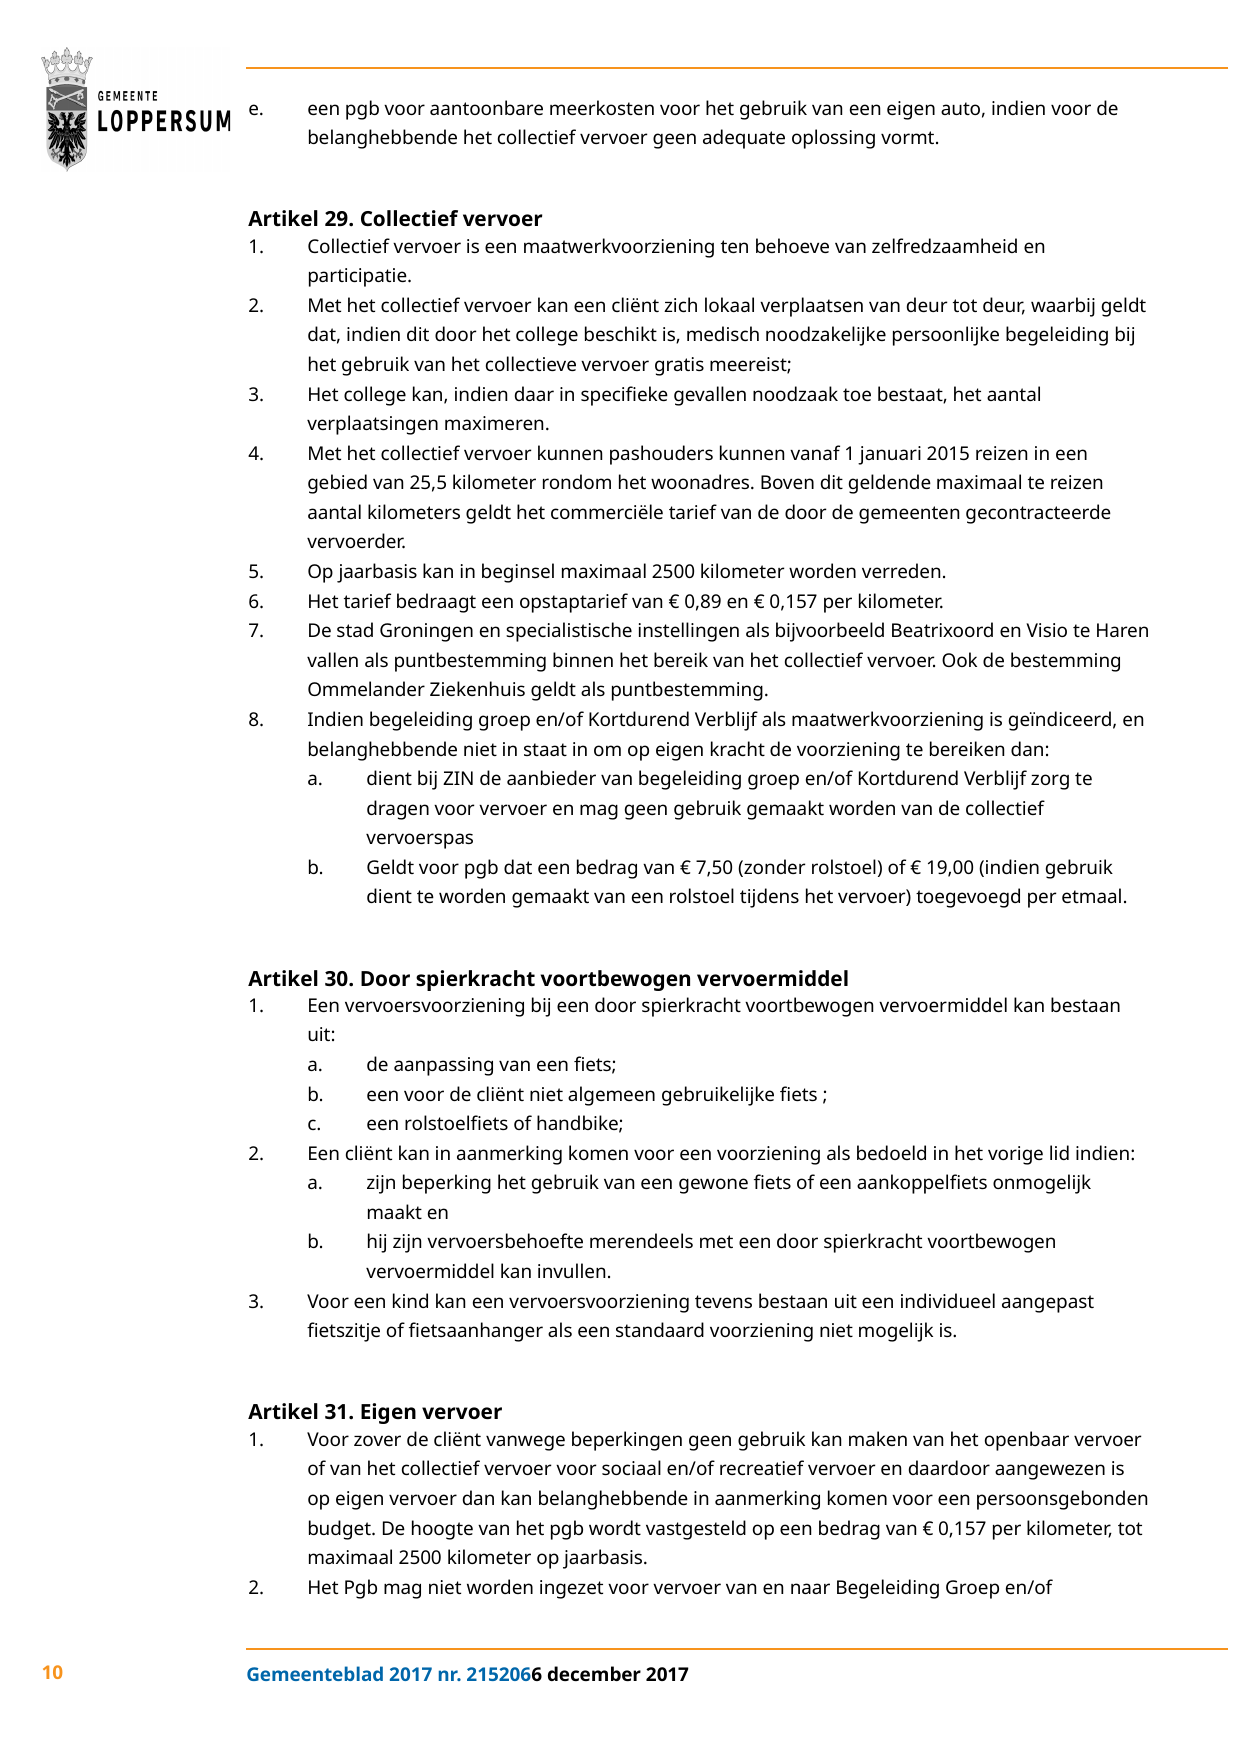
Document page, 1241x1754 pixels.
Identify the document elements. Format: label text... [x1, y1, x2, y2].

list dient bij ZIN de aanbieder van begeleiding groep en/of Kortdurend Verblijf zorg te dragen voor vervoer en mag geen gebruik gemaakt worden van de collectief vervoerspas [307, 765, 1152, 850]
list zijn beperking het gebruik van een gewone fiets of een aankoppelfiets onmogelijk maakt en [307, 1169, 1152, 1225]
list De stad Groningen en specialistische instellingen als bijvoorbeeld Beatrixoord en Visio te Haren vallen als puntbestemming binnen het bereik van het collectief vervoer. Ook de bestemming Ommelander Ziekenhuis geldt als puntbestemming. [248, 617, 1152, 702]
list Het Pgb mag niet worden ingezet voor vervoer van en naar Begeleiding Groep en/of [248, 1574, 1152, 1599]
list Met het collectief vervoer kunnen pashouders kunnen vanaf 1 januari 2015 reizen in een gebied van 25,5 kilometer rondom het woonadres. Boven dit geldende maximaal te reizen aantal kilometers geldt het commerciële tarief van de door de gemeenten gecontracteerde vervoerder. [248, 440, 1152, 554]
list een pgb voor aantoonbare meerkosten voor het gebruik van een eigen auto, indien voor de belanghebbende het collectief vervoer geen adequate oplossing vormt. [248, 95, 1152, 150]
list een voor de cliënt niet algemeen gebruikelijke fiets ; [307, 1081, 1152, 1107]
list Een vervoersvoorziening bij een door spierkracht voortbewogen vervoermiddel kan bestaan uit: [248, 992, 1152, 1047]
list Indien begeleiding groep en/of Kortdurend Verblijf als maatwerkvoorziening is geïndiceerd, en belanghebbende niet in staat in om op eigen kracht de voorziening te bereiken dan: [248, 706, 1152, 761]
list Collectief vervoer is een maatwerkvoorziening ten behoeve van zelfredzaamheid en participatie. [248, 233, 1152, 288]
list Het college kan, indien daar in specifieke gevallen noodzaak toe bestaat, het aantal verplaatsingen maximeren. [248, 381, 1152, 436]
list Het tarief bedraagt een opstaptarief van € 0,89 en € 0,157 per kilometer. [248, 588, 1152, 613]
list Voor een kind kan een vervoersvoorziening tevens bestaan uit een individueel aangepast fietszitje of fietsaanhanger als een standaard voorziening niet mogelijk is. [248, 1288, 1152, 1343]
list de aanpassing van een fiets; [307, 1051, 1152, 1077]
list Op jaarbasis kan in beginsel maximaal 2500 kilometer worden verreden. [248, 558, 1152, 584]
list Een cliënt kan in aanmerking komen voor een voorziening als bedoeld in het vorige lid indien: [248, 1140, 1152, 1166]
text Artikel 31. Eigen vervoer [248, 1397, 1152, 1426]
list Geldt voor pgb dat een bedrag van € 7,50 (zonder rolstoel) of € 19,00 (indien gebruik dient te worden gemaakt van een rolstoel tijdens het vervoer) toegevoegd per etmaal. [307, 854, 1152, 909]
list een rolstoelfiets of handbike; [307, 1110, 1152, 1136]
text Artikel 29. Collectief vervoer [248, 204, 1152, 233]
picture [41, 47, 231, 172]
text Artikel 30. Door spierkracht voortbewogen vervoermiddel [248, 964, 1152, 992]
list Met het collectief vervoer kan een cliënt zich lokaal verplaatsen van deur tot deur, waarbij geldt dat, indien dit door het college beschikt is, medisch noodzakelijke persoonlijke begeleiding bij het gebruik van het collectieve vervoer gratis meereist; [248, 292, 1152, 377]
list Voor zover de cliënt vanwege beperkingen geen gebruik kan maken van het openbaar vervoer of van het collectief vervoer voor sociaal en/of recreatief vervoer en daardoor aangewezen is op eigen vervoer dan kan belanghebbende in aanmerking komen voor een persoonsgebonden budget. De hoogte van het pgb wordt vastgesteld op een bedrag van € 0,157 per kilometer, tot maximaal 2500 kilometer op jaarbasis. [248, 1426, 1152, 1570]
list hij zijn vervoersbehoefte merendeels met een door spierkracht voortbewogen vervoermiddel kan invullen. [307, 1229, 1152, 1284]
